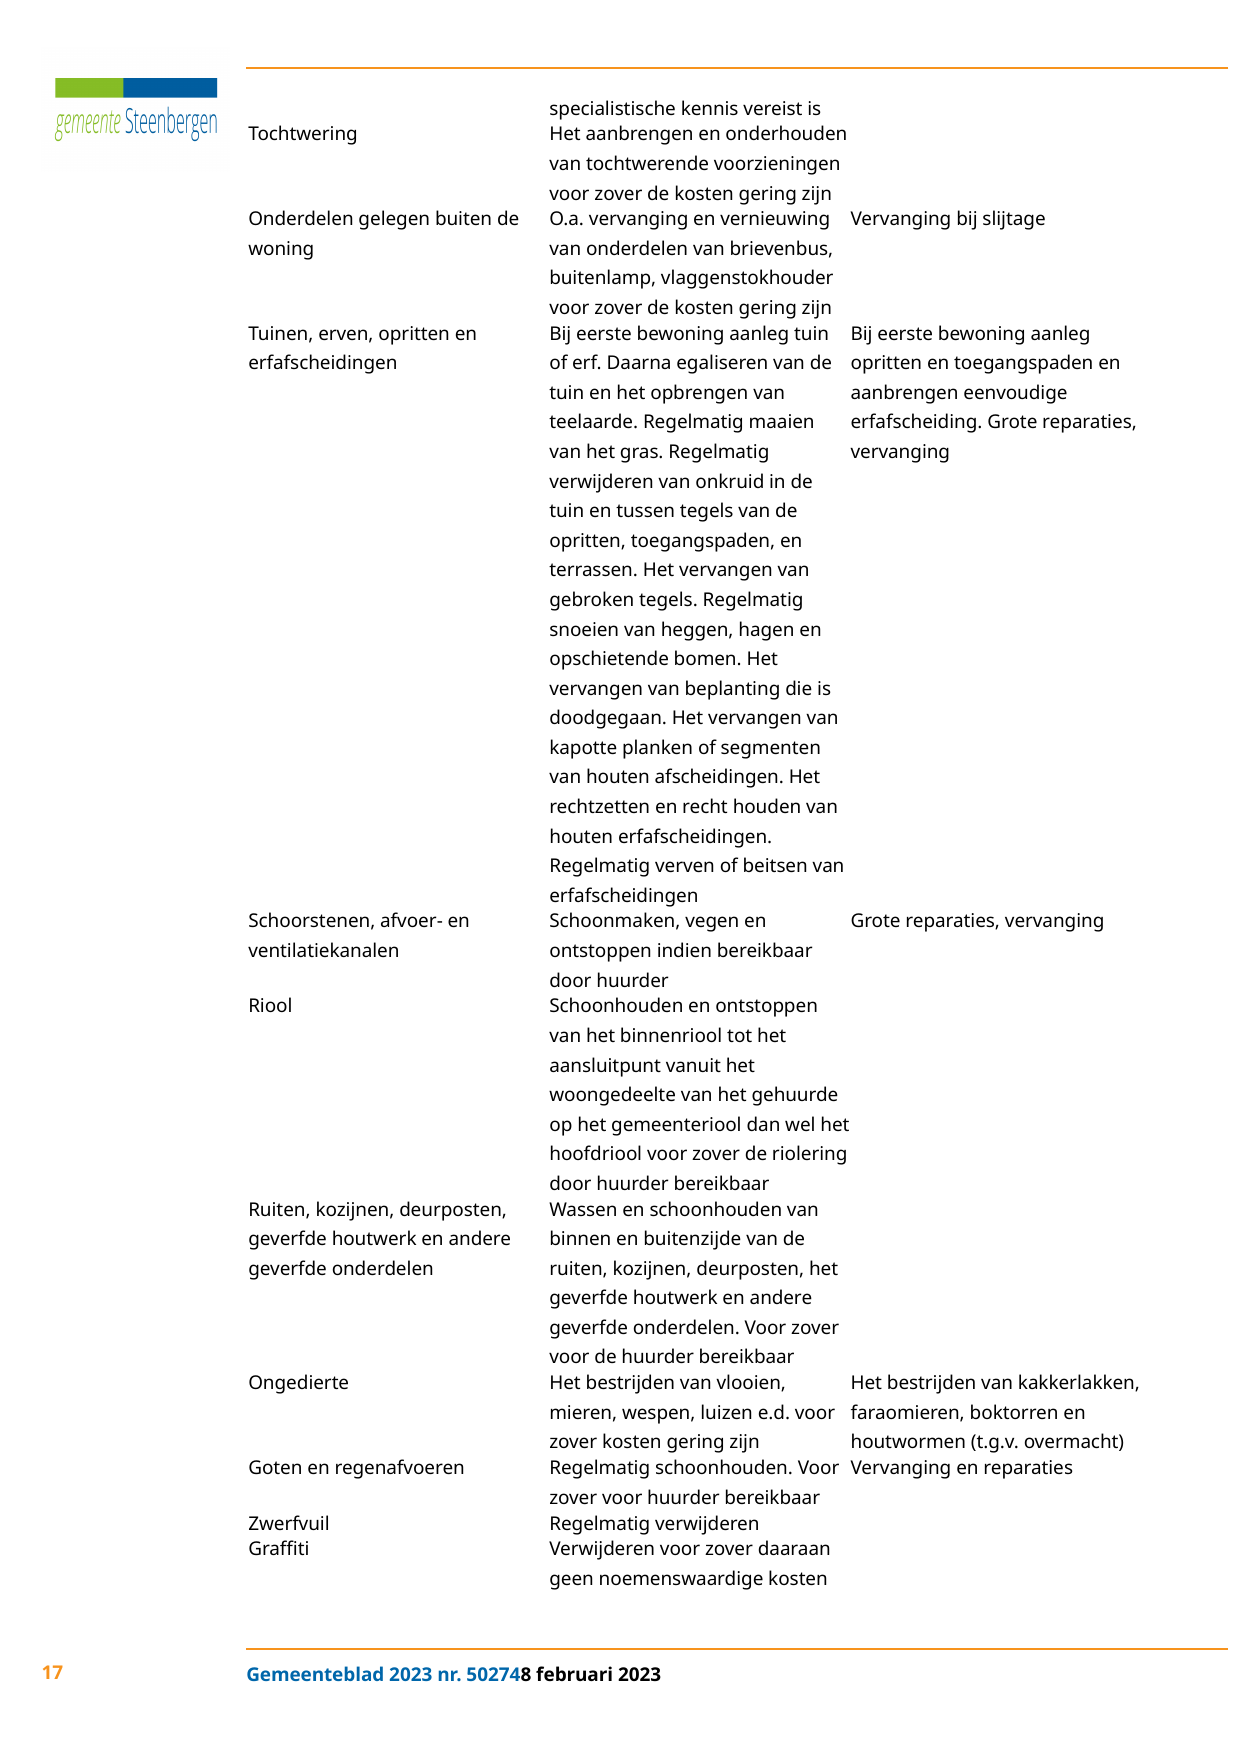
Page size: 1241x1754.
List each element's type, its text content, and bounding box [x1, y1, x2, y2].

table_cell [850, 1510, 1152, 1535]
table_cell Vervanging en reparaties [850, 1454, 1152, 1510]
table_cell Regelmatig verwijderen [549, 1510, 850, 1535]
table_cell Riool [248, 993, 549, 1196]
table_cell [850, 95, 1152, 121]
table_cell Het bestrijden van kakkerlakken, faraomieren, boktorren en houtwormen (t.g.v. overmacht) [850, 1370, 1152, 1454]
table_cell Grote reparaties, vervanging [850, 908, 1152, 993]
table_cell Goten en regenafvoeren [248, 1454, 549, 1510]
table_cell [248, 95, 549, 121]
table_cell Schoorstenen, afvoer- en ventilatiekanalen [248, 908, 549, 993]
table_cell Bij eerste bewoning aanleg opritten en toegangspaden en aanbrengen eenvoudige erfafscheiding. Grote reparaties, vervanging [850, 320, 1152, 908]
table_cell Ongedierte [248, 1370, 549, 1454]
table_cell Schoonmaken, vegen en ontstoppen indien bereikbaar door huurder [549, 908, 850, 993]
table_cell Vervanging bij slijtage [850, 205, 1152, 320]
table_cell [850, 121, 1152, 205]
table_cell [850, 1196, 1152, 1369]
table_cell Tochtwering [248, 121, 549, 205]
table_cell Het bestrijden van vlooien, mieren, wespen, luizen e.d. voor zover kosten gering zijn [549, 1370, 850, 1454]
table_cell specialistische kennis vereist is [549, 95, 850, 121]
table_cell Bij eerste bewoning aanleg tuin of erf. Daarna egaliseren van de tuin en het opbrengen van teelaarde. Regelmatig maaien van het gras. Regelmatig verwijderen van onkruid in de tuin en tussen tegels van de opritten, toegangspaden, en terrassen. Het vervangen van gebroken tegels. Regelmatig snoeien van heggen, hagen en opschietende bomen. Het vervangen van beplanting die is doodgegaan. Het vervangen van kapotte planken of segmenten van houten afscheidingen. Het rechtzetten en recht houden van houten erfafscheidingen. Regelmatig verven of beitsen van erfafscheidingen [549, 320, 850, 908]
table_cell Graffiti [248, 1535, 549, 1591]
table_cell Onderdelen gelegen buiten de woning [248, 205, 549, 320]
table_cell Zwerfvuil [248, 1510, 549, 1535]
table_cell Verwijderen voor zover daaraan geen noemenswaardige kosten [549, 1535, 850, 1591]
table_cell Schoonhouden en ontstoppen van het binnenriool tot het aansluitpunt vanuit het woongedeelte van het gehuurde op het gemeenteriool dan wel het hoofdriool voor zover de riolering door huurder bereikbaar [549, 993, 850, 1196]
table_cell [850, 1535, 1152, 1591]
table_cell Ruiten, kozijnen, deurposten, geverfde houtwerk en andere geverfde onderdelen [248, 1196, 549, 1369]
table_cell Tuinen, erven, opritten en erfafscheidingen [248, 320, 549, 908]
table_cell Regelmatig schoonhouden. Voor zover voor huurder bereikbaar [549, 1454, 850, 1510]
table_cell O.a. vervanging en vernieuwing van onderdelen van brievenbus, buitenlamp, vlaggenstokhouder voor zover de kosten gering zijn [549, 205, 850, 320]
table_cell Wassen en schoonhouden van binnen en buitenzijde van de ruiten, kozijnen, deurposten, het geverfde houtwerk en andere geverfde onderdelen. Voor zover voor de huurder bereikbaar [549, 1196, 850, 1369]
table_cell Het aanbrengen en onderhouden van tochtwerende voorzieningen voor zover de kosten gering zijn [549, 121, 850, 205]
table_cell [850, 993, 1152, 1196]
picture [41, 47, 231, 172]
